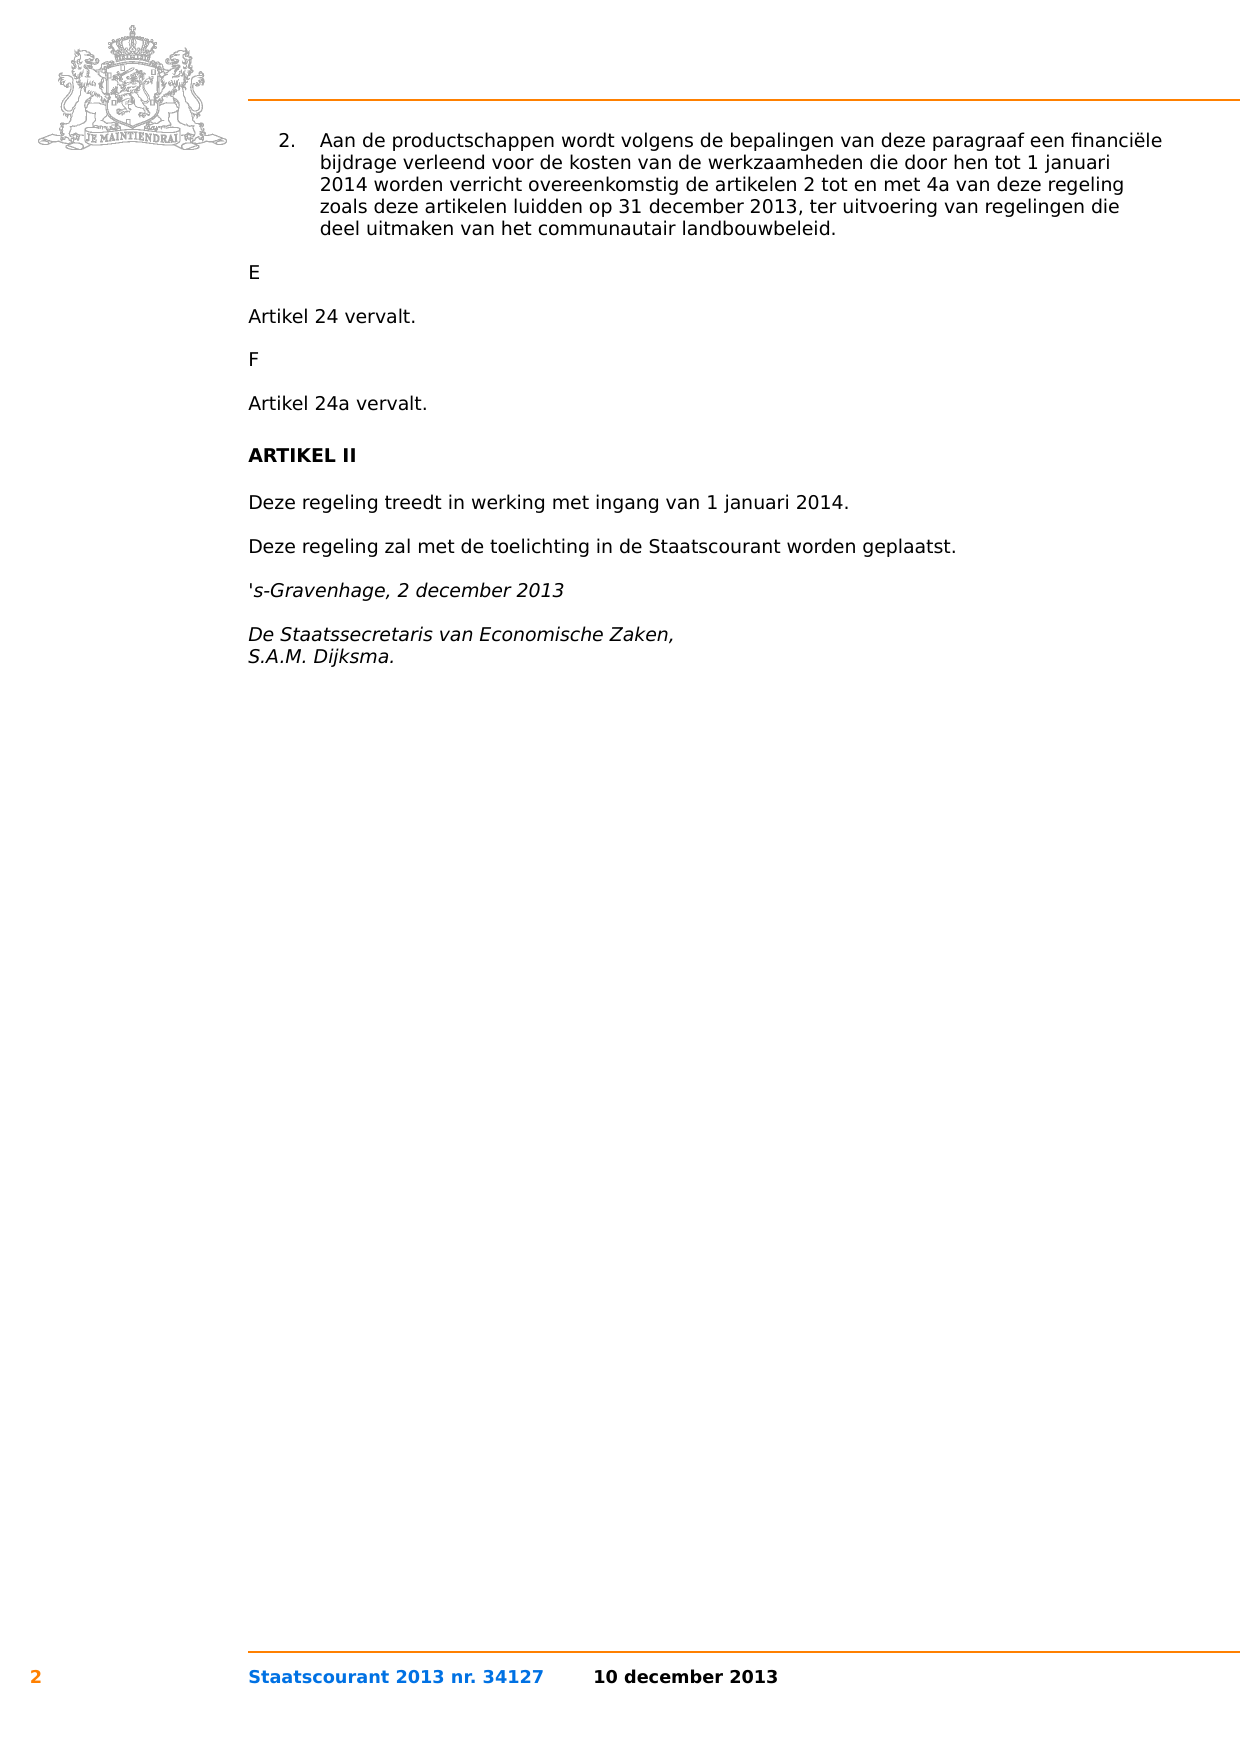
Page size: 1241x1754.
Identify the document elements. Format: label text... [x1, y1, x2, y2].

text 2. Aan de productschappen wordt volgens de bepalingen van deze paragraaf een financiële bijdrage verleend voor de kosten van de werkzaamheden die door hen tot 1 januari 2014 worden verricht overeenkomstig de artikelen 2 tot en met 4a van deze regeling zoals deze artikelen luidden op 31 december 2013, ter uitvoering van regelingen die deel uitmaken van het communautair landbouwbeleid. [278, 130, 1163, 240]
text De Staatssecretaris van Economische Zaken, S.A.M. Dijksma. [248, 624, 1163, 668]
picture [38, 25, 227, 150]
text Deze regeling treedt in werking met ingang van 1 januari 2014. [248, 492, 1163, 514]
text Deze regeling zal met de toelichting in de Staatscourant worden geplaatst. [248, 536, 1163, 558]
text 's-Gravenhage, 2 december 2013 [248, 580, 1163, 602]
text F [248, 349, 1163, 371]
text Artikel 24 vervalt. [248, 306, 1163, 327]
subtitle ARTIKEL II [248, 445, 1163, 467]
text Artikel 24a vervalt. [248, 393, 1163, 415]
text E [248, 262, 1163, 284]
